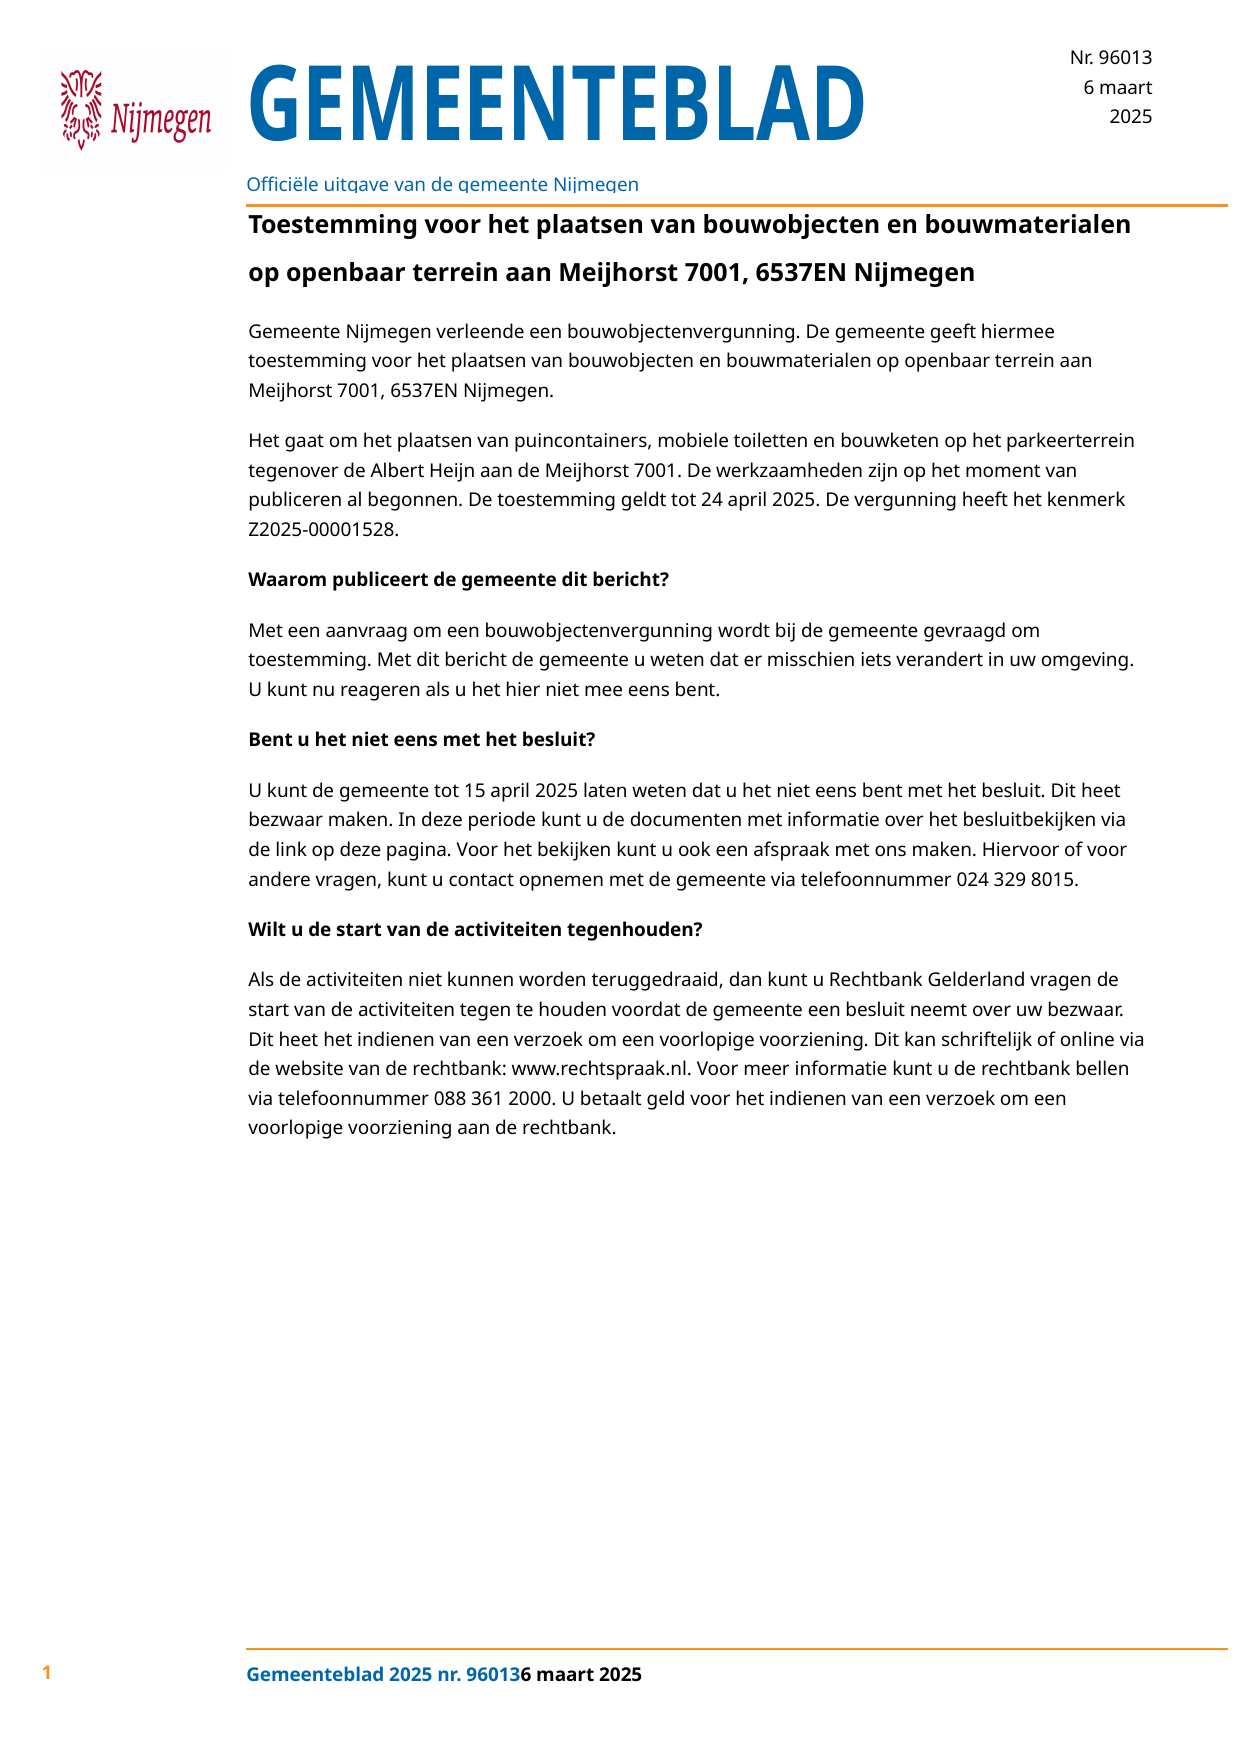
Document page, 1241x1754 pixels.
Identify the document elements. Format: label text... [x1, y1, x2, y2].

text Toestemming voor het plaatsen van bouwobjecten en bouwmaterialen op openbaar terrein aan Meijhorst 7001, 6537EN Nijmegen [248, 207, 1152, 288]
text Gemeente Nijmegen verleende een bouwobjectenvergunning. De gemeente geeft hiermee toestemming voor het plaatsen van bouwobjecten en bouwmaterialen op openbaar terrein aan Meijhorst 7001, 6537EN Nijmegen. [248, 318, 1152, 403]
text U kunt de gemeente tot 15 april 2025 laten weten dat u het niet eens bent met het besluit. Dit heet bezwaar maken. In deze periode kunt u de documenten met informatie over het besluitbekijken via de link op deze pagina. Voor het bekijken kunt u ook een afspraak met ons maken. Hiervoor of voor andere vragen, kunt u contact opnemen met de gemeente via telefoonnummer 024 329 8015. [248, 777, 1152, 892]
text Bent u het niet eens met het besluit? [248, 727, 1152, 752]
text Met een aanvraag om een bouwobjectenvergunning wordt bij de gemeente gevraagd om toestemming. Met dit bericht de gemeente u weten dat er misschien iets verandert in uw omgeving. U kunt nu reageren als u het hier niet mee eens bent. [248, 617, 1152, 702]
text Wilt u de start van de activiteiten tegenhouden? [248, 916, 1152, 942]
text Waarom publiceert de gemeente dit bericht? [248, 567, 1152, 592]
picture [41, 47, 231, 172]
text Als de activiteiten niet kunnen worden teruggedraaid, dan kunt u Rechtbank Gelderland vragen de start van de activiteiten tegen te houden voordat de gemeente een besluit neemt over uw bezwaar. Dit heet het indienen van een verzoek om een voorlopige voorziening. Dit kan schriftelijk of online via de website van de rechtbank: www.rechtspraak.nl. Voor meer informatie kunt u de rechtbank bellen via telefoonnummer 088 361 2000. U betaalt geld voor het indienen van een verzoek om een voorlopige voorziening aan de rechtbank. [248, 967, 1152, 1140]
text Het gaat om het plaatsen van puincontainers, mobiele toiletten en bouwketen op het parkeerterrein tegenover de Albert Heijn aan de Meijhorst 7001. De werkzaamheden zijn op het moment van publiceren al begonnen. De toestemming geldt tot 24 april 2025. De vergunning heeft het kenmerk Z2025-00001528. [248, 427, 1152, 542]
